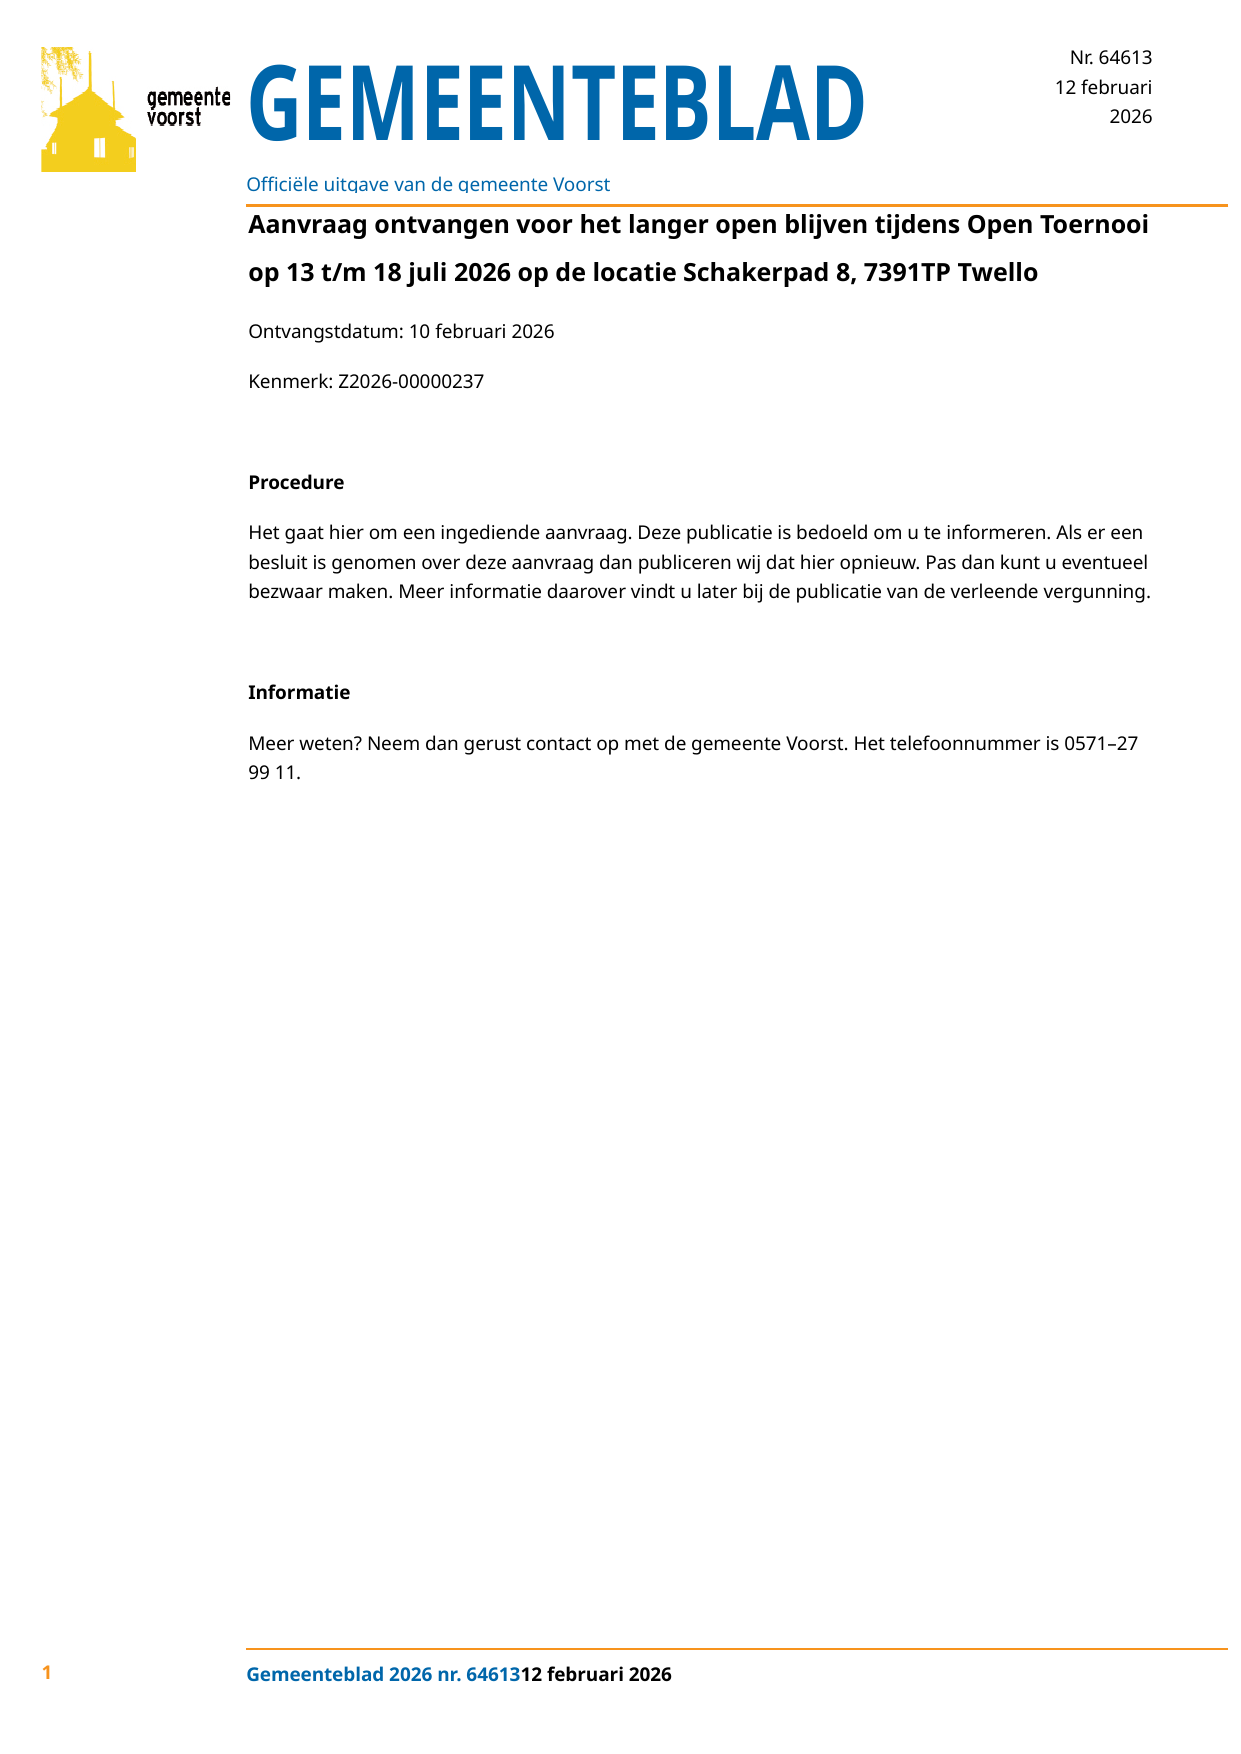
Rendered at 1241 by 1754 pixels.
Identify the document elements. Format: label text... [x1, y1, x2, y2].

text Het gaat hier om een ingediende aanvraag. Deze publicatie is bedoeld om u te informeren. Als er een besluit is genomen over deze aanvraag dan publiceren wij dat hier opnieuw. Pas dan kunt u eventueel bezwaar maken. Meer informatie daarover vindt u later bij de publicatie van de verleende vergunning. [248, 519, 1152, 604]
text Meer weten? Neem dan gerust contact op met de gemeente Voorst. Het telefoonnummer is 0571–27 99 11. [248, 730, 1152, 785]
picture [41, 47, 231, 172]
text Procedure [248, 469, 1152, 495]
text Aanvraag ontvangen voor het langer open blijven tijdens Open Toernooi op 13 t/m 18 juli 2026 op de locatie Schakerpad 8, 7391TP Twello [248, 207, 1152, 288]
text Kenmerk: Z2026-00000237 [248, 368, 1152, 394]
text Informatie [248, 679, 1152, 705]
text Ontvangstdatum: 10 februari 2026 [248, 318, 1152, 344]
